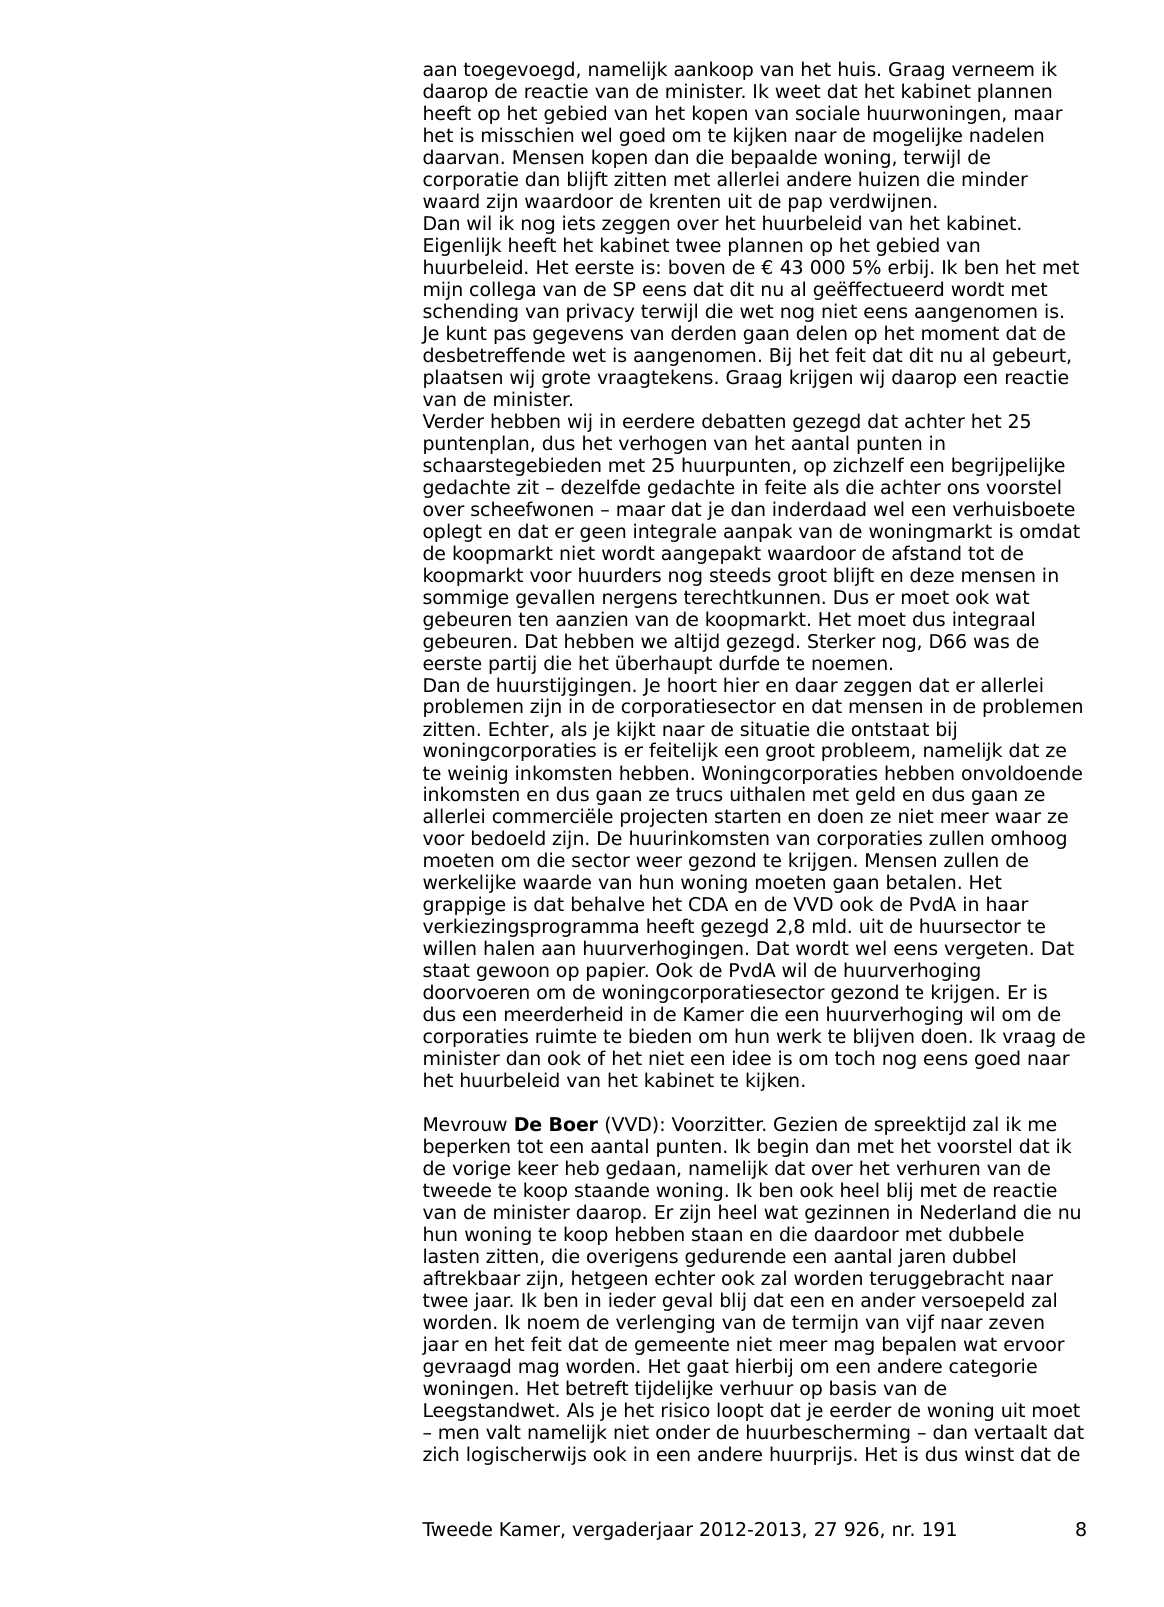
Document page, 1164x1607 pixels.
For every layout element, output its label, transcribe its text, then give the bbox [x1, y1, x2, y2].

text Dan de huurstijgingen. Je hoort hier en daar zeggen dat er allerlei problemen zijn in de corporatiesector en dat mensen in de problemen zitten. Echter, als je kijkt naar de situatie die ontstaat bij woningcorporaties is er feitelijk een groot probleem, namelijk dat ze te weinig inkomsten hebben. Woningcorporaties hebben onvoldoende inkomsten en dus gaan ze trucs uithalen met geld en dus gaan ze allerlei commerciële projecten starten en doen ze niet meer waar ze voor bedoeld zijn. De huurinkomsten van corporaties zullen omhoog moeten om die sector weer gezond te krijgen. Mensen zullen de werkelijke waarde van hun woning moeten gaan betalen. Het grappige is dat behalve het CDA en de VVD ook de PvdA in haar verkiezingsprogramma heeft gezegd 2,8 mld. uit de huursector te willen halen aan huurverhogingen. Dat wordt wel eens vergeten. Dat staat gewoon op papier. Ook de PvdA wil de huurverhoging doorvoeren om de woningcorporatiesector gezond te krijgen. Er is dus een meerderheid in de Kamer die een huurverhoging wil om de corporaties ruimte te bieden om hun werk te blijven doen. Ik vraag de minister dan ook of het niet een idee is om toch nog eens goed naar het huurbeleid van het kabinet te kijken. [422, 674, 1087, 1092]
text aan toegevoegd, namelijk aankoop van het huis. Graag verneem ik daarop de reactie van de minister. Ik weet dat het kabinet plannen heeft op het gebied van het kopen van sociale huurwoningen, maar het is misschien wel goed om te kijken naar de mogelijke nadelen daarvan. Mensen kopen dan die bepaalde woning, terwijl de corporatie dan blijft zitten met allerlei andere huizen die minder waard zijn waardoor de krenten uit de pap verdwijnen. [422, 59, 1087, 213]
text Mevrouw De Boer (VVD): Voorzitter. Gezien de spreektijd zal ik me beperken tot een aantal punten. Ik begin dan met het voorstel dat ik de vorige keer heb gedaan, namelijk dat over het verhuren van de tweede te koop staande woning. Ik ben ook heel blij met de reactie van de minister daarop. Er zijn heel wat gezinnen in Nederland die nu hun woning te koop hebben staan en die daardoor met dubbele lasten zitten, die overigens gedurende een aantal jaren dubbel aftrekbaar zijn, hetgeen echter ook zal worden teruggebracht naar twee jaar. Ik ben in ieder geval blij dat een en ander versoepeld zal worden. Ik noem de verlenging van de termijn van vijf naar zeven jaar en het feit dat de gemeente niet meer mag bepalen wat ervoor gevraagd mag worden. Het gaat hierbij om een andere categorie woningen. Het betreft tijdelijke verhuur op basis van de Leegstandwet. Als je het risico loopt dat je eerder de woning uit moet – men valt namelijk niet onder de huurbescherming – dan vertaalt dat zich logischerwijs ook in een andere huurprijs. Het is dus winst dat de [422, 1114, 1087, 1466]
text Dan wil ik nog iets zeggen over het huurbeleid van het kabinet. Eigenlijk heeft het kabinet twee plannen op het gebied van huurbeleid. Het eerste is: boven de € 43 000 5% erbij. Ik ben het met mijn collega van de SP eens dat dit nu al geëffectueerd wordt met schending van privacy terwijl die wet nog niet eens aangenomen is. Je kunt pas gegevens van derden gaan delen op het moment dat de desbetreffende wet is aangenomen. Bij het feit dat dit nu al gebeurt, plaatsen wij grote vraagtekens. Graag krijgen wij daarop een reactie van de minister. [422, 213, 1087, 411]
text Verder hebben wij in eerdere debatten gezegd dat achter het 25 puntenplan, dus het verhogen van het aantal punten in schaarstegebieden met 25 huurpunten, op zichzelf een begrijpelijke gedachte zit – dezelfde gedachte in feite als die achter ons voorstel over scheefwonen – maar dat je dan inderdaad wel een verhuisboete oplegt en dat er geen integrale aanpak van de woningmarkt is omdat de koopmarkt niet wordt aangepakt waardoor de afstand tot de koopmarkt voor huurders nog steeds groot blijft en deze mensen in sommige gevallen nergens terechtkunnen. Dus er moet ook wat gebeuren ten aanzien van de koopmarkt. Het moet dus integraal gebeuren. Dat hebben we altijd gezegd. Sterker nog, D66 was de eerste partij die het überhaupt durfde te noemen. [422, 411, 1087, 674]
